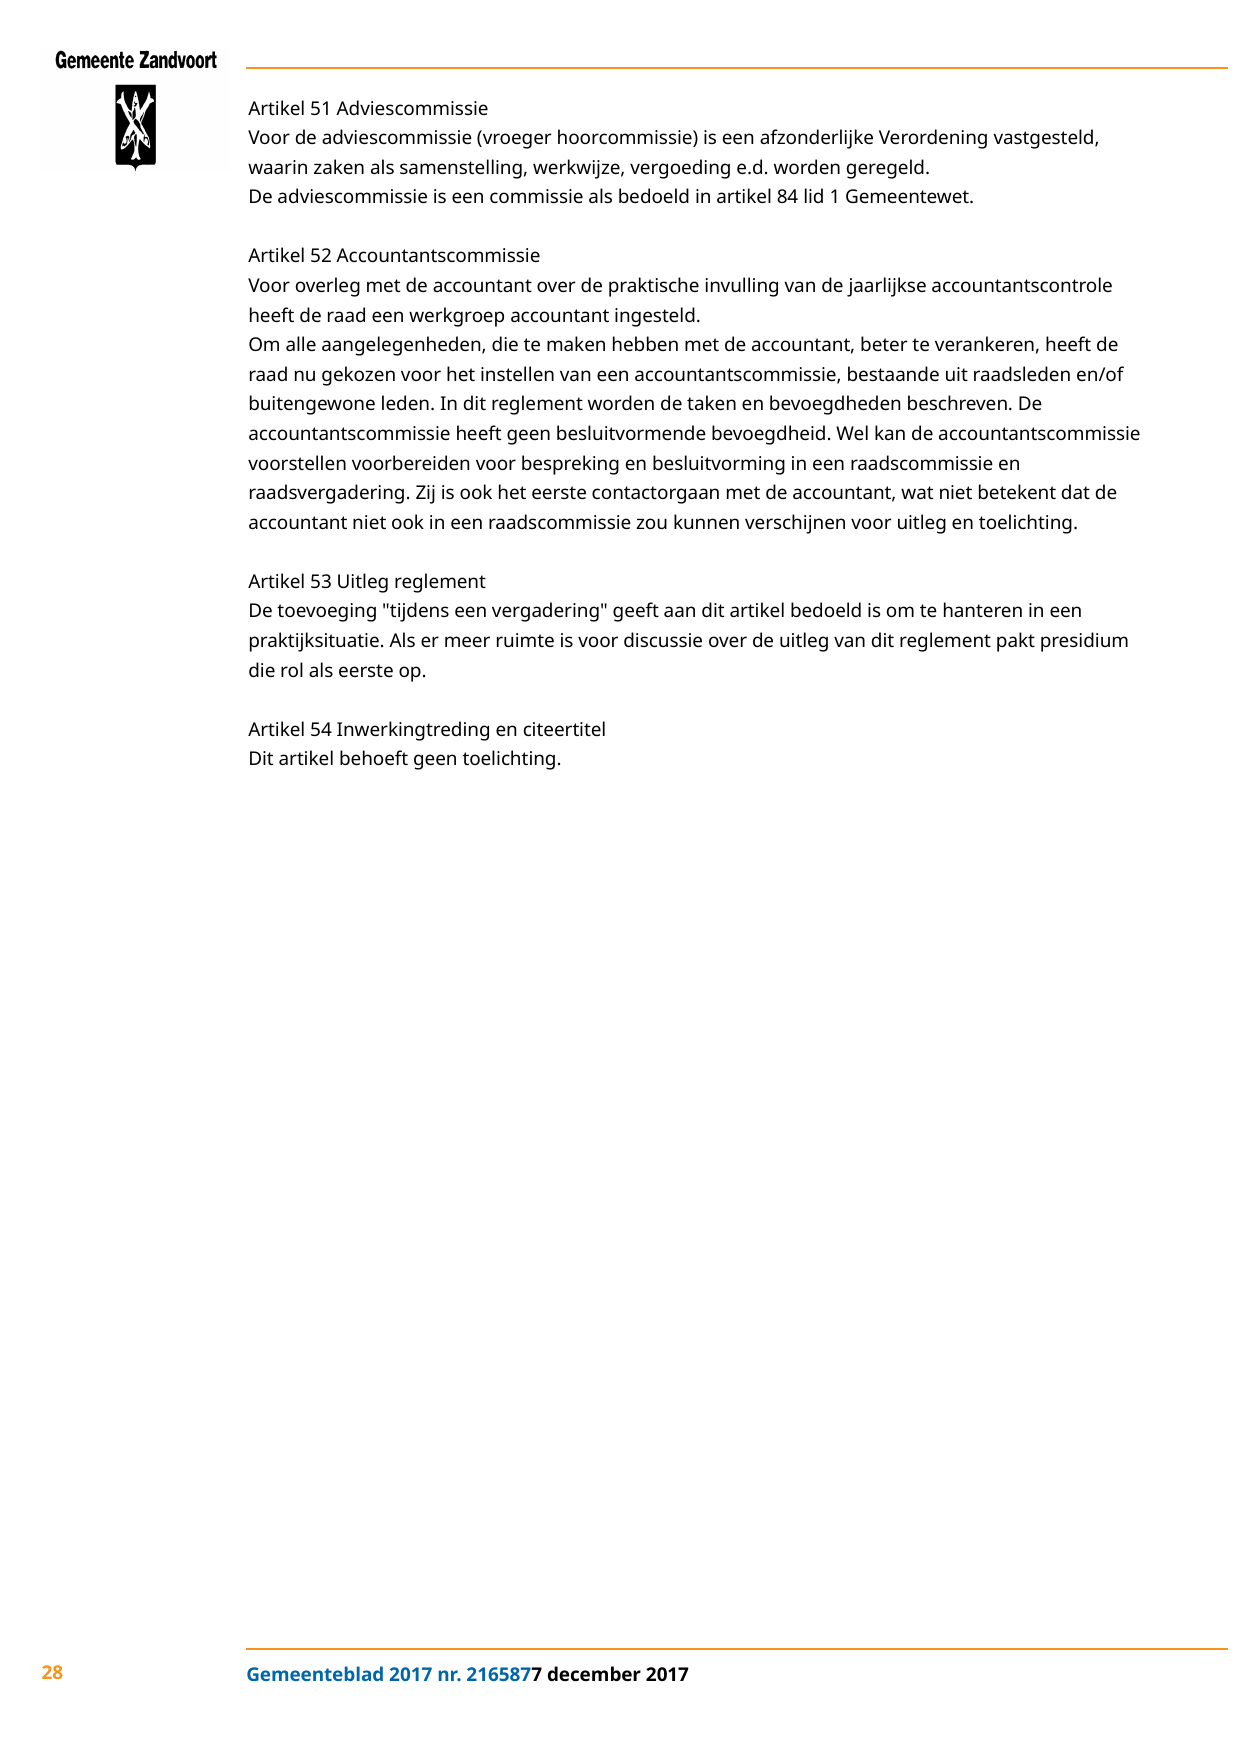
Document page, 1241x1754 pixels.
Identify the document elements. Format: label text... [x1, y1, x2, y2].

text Voor de adviescommissie (vroeger hoorcommissie) is een afzonderlijke Verordening vastgesteld, waarin zaken als samenstelling, werkwijze, vergoeding e.d. worden geregeld. [248, 124, 1152, 180]
text Artikel 54 Inwerkingtreding en citeertitel [248, 716, 1152, 742]
text Artikel 51 Adviescommissie [248, 95, 1152, 121]
text De adviescommissie is een commissie als bedoeld in artikel 84 lid 1 Gemeentewet. [248, 183, 1152, 209]
text Artikel 52 Accountantscommissie [248, 243, 1152, 268]
text Artikel 53 Uitleg reglement [248, 568, 1152, 594]
text De toevoeging "tijdens een vergadering" geeft aan dit artikel bedoeld is om te hanteren in een praktijksituatie. Als er meer ruimte is voor discussie over de uitleg van dit reglement pakt presidium die rol als eerste op. [248, 598, 1152, 683]
text Voor overleg met de accountant over de praktische invulling van de jaarlijkse accountantscontrole heeft de raad een werkgroep accountant ingesteld. [248, 272, 1152, 328]
picture [41, 47, 231, 172]
text Dit artikel behoeft geen toelichting. [248, 746, 1152, 771]
text Om alle aangelegenheden, die te maken hebben met de accountant, beter te verankeren, heeft de raad nu gekozen voor het instellen van een accountantscommissie, bestaande uit raadsleden en/of buitengewone leden. In dit reglement worden de taken en bevoegdheden beschreven. De accountantscommissie heeft geen besluitvormende bevoegdheid. Wel kan de accountantscommissie voorstellen voorbereiden voor bespreking en besluitvorming in een raadscommissie en raadsvergadering. Zij is ook het eerste contactorgaan met de accountant, wat niet betekent dat de accountant niet ook in een raadscommissie zou kunnen verschijnen voor uitleg en toelichting. [248, 331, 1152, 535]
